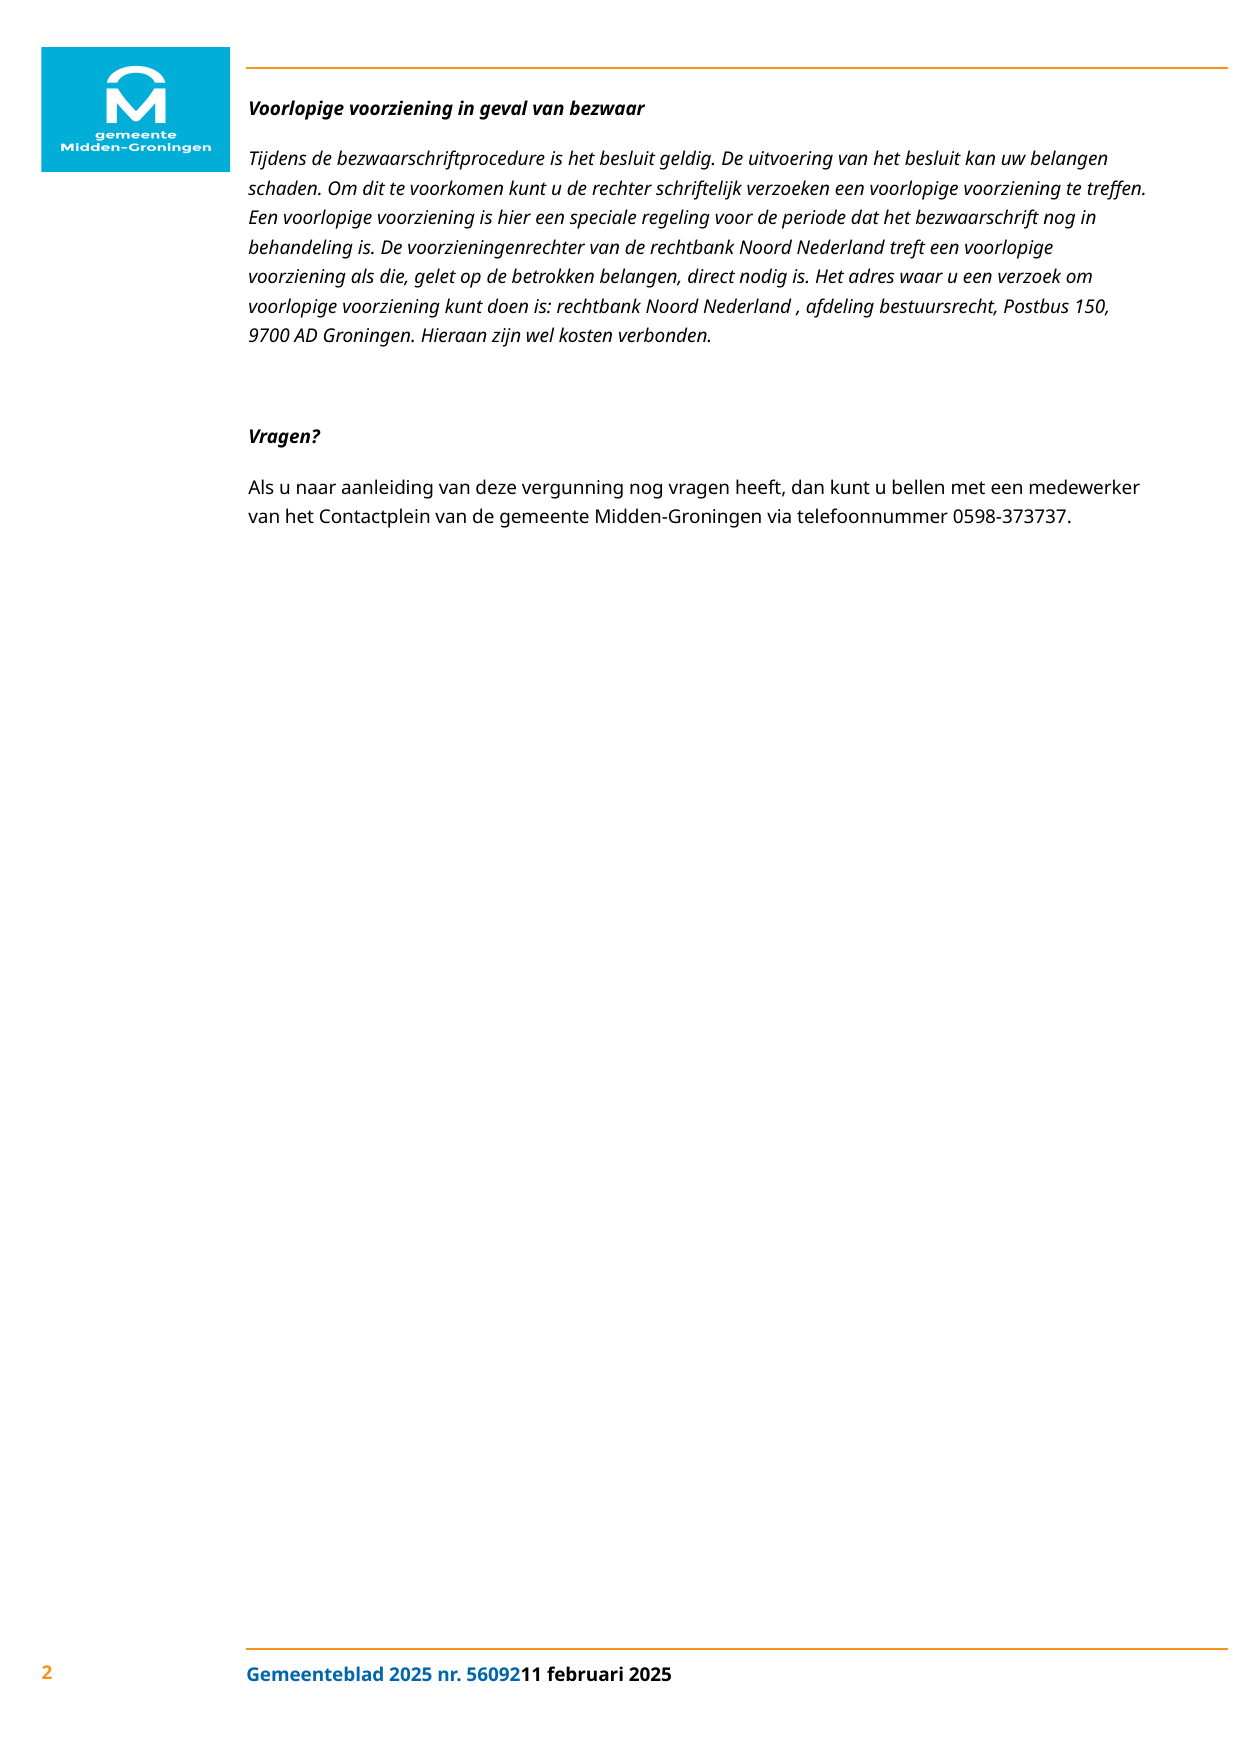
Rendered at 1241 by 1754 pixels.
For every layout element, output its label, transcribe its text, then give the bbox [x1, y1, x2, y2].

picture [108, 66, 164, 82]
picture [184, 146, 190, 153]
picture [107, 89, 165, 122]
text Tijdens de bezwaarschriftprocedure is het besluit geldig. De uitvoering van het besluit kan uw belangen schaden. Om dit te voorkomen kunt u de rechter schriftelijk verzoeken een voorlopige voorziening te treffen. Een voorlopige voorziening is hier een speciale regeling voor de periode dat het bezwaarschrift nog in behandeling is. De voorzieningenrechter van de rechtbank Noord Nederland treft een voorlopige voorziening als die, gelet op de betrokken belangen, direct nodig is. Het adres waar u een verzoek om voorlopige voorziening kunt doen is: rechtbank Noord Nederland , afdeling bestuursrecht, Postbus 150, 9700 AD Groningen. Hieraan zijn wel kosten verbonden. [248, 145, 1152, 348]
text Voorlopige voorziening in geval van bezwaar [248, 95, 1152, 121]
text Als u naar aanleiding van deze vergunning nog vragen heeft, dan kunt u bellen met een medewerker van het Contactplein van de gemeente Midden-Groningen via telefoonnummer 0598-373737. [248, 474, 1152, 529]
text Vragen? [248, 423, 1152, 449]
